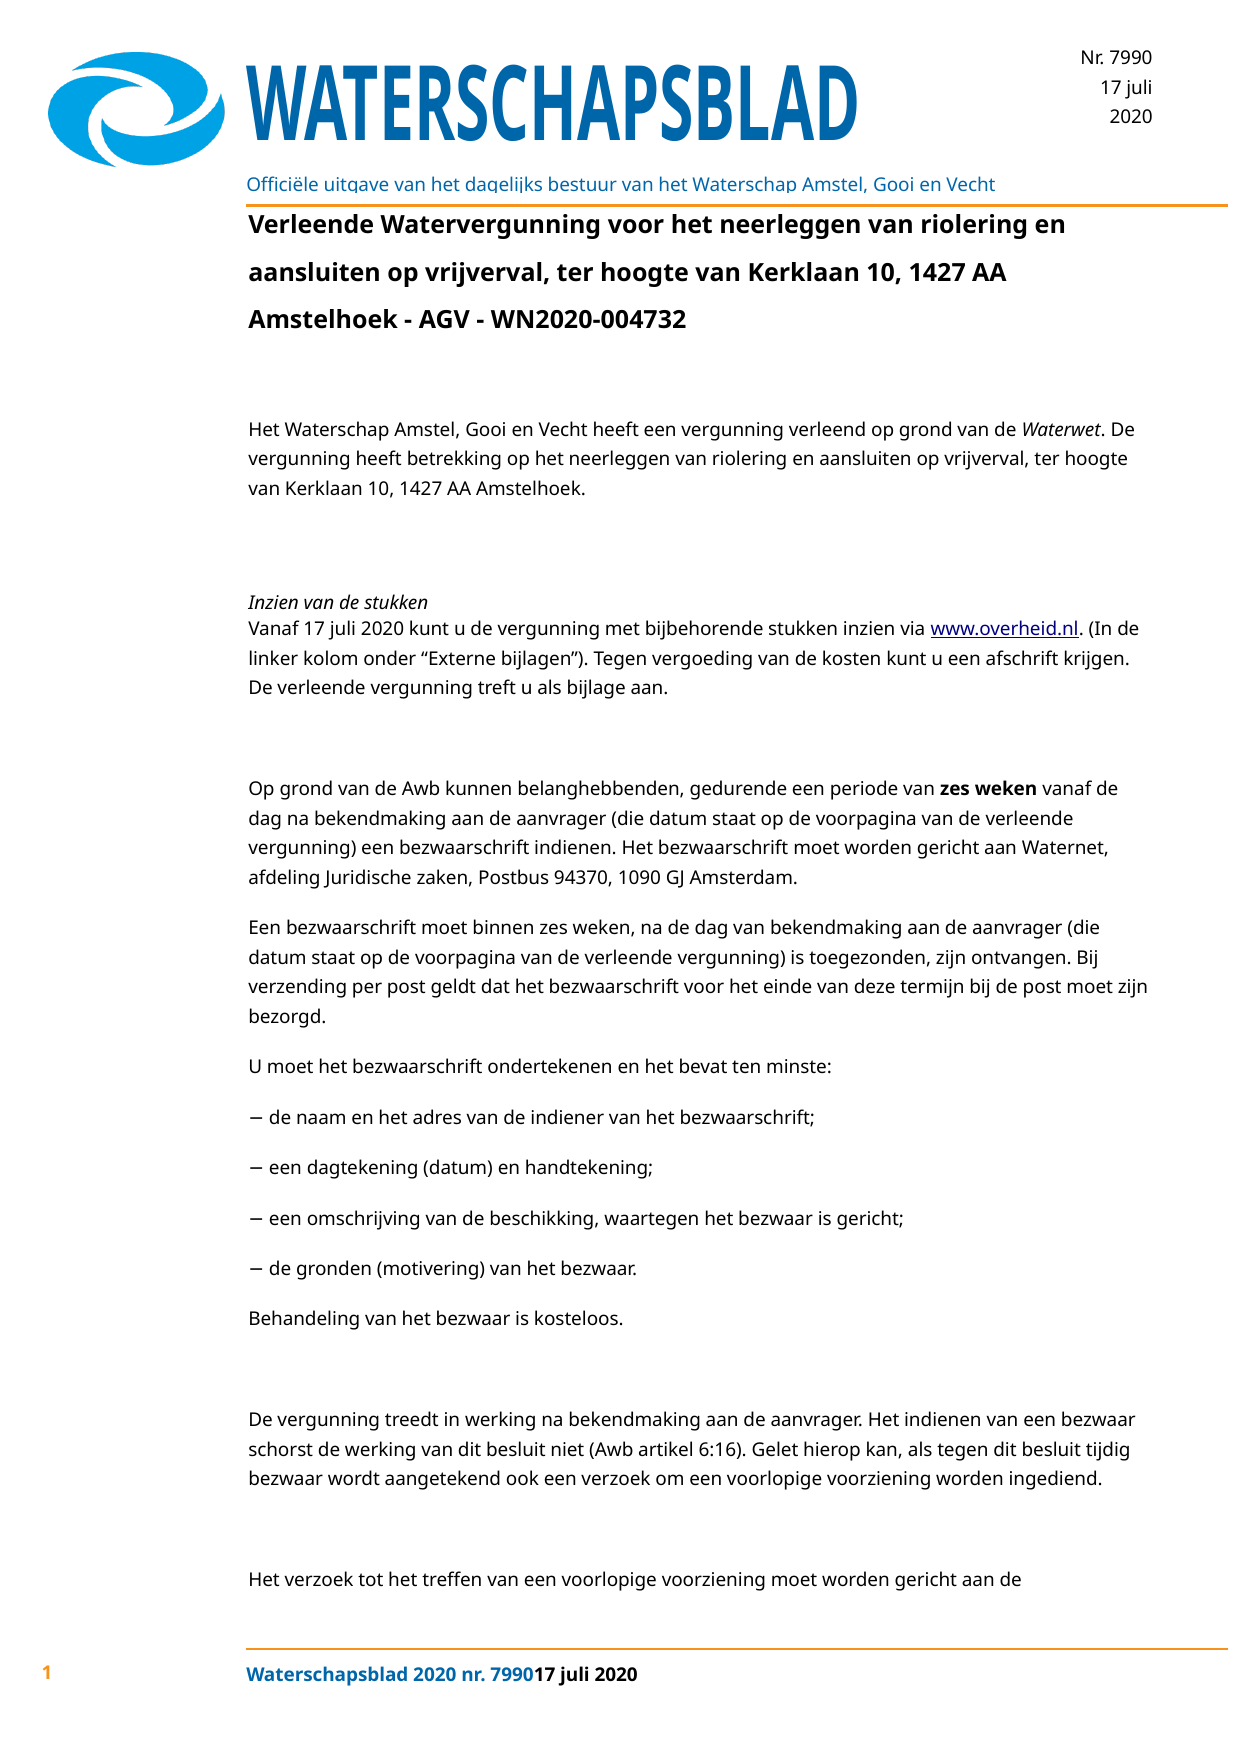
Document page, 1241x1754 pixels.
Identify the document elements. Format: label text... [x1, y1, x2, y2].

text Behandeling van het bezwaar is kosteloos. [248, 1306, 1152, 1331]
text Een bezwaarschrift moet binnen zes weken, na de dag van bekendmaking aan de aanvrager (die datum staat op de voorpagina van de verleende vergunning) is toegezonden, zijn ontvangen. Bij verzending per post geldt dat het bezwaarschrift voor het einde van deze termijn bij de post moet zijn bezorgd. [248, 914, 1152, 1029]
text Inzien van de stukken [248, 589, 1152, 615]
text Het Waterschap Amstel, Gooi en Vecht heeft een vergunning verleend op grond van de Waterwet. De vergunning heeft betrekking op het neerleggen van riolering en aansluiten op vrijverval, ter hoogte van Kerklaan 10, 1427 AA Amstelhoek. [248, 416, 1152, 501]
text − een dagtekening (datum) en handtekening; [248, 1154, 1152, 1180]
text Op grond van de Awb kunnen belanghebbenden, gedurende een periode van zes weken vanaf de dag na bekendmaking aan de aanvrager (die datum staat op de voorpagina van de verleende vergunning) een bezwaarschrift indienen. Het bezwaarschrift moet worden gericht aan Waternet, afdeling Juridische zaken, Postbus 94370, 1090 GJ Amsterdam. [248, 775, 1152, 890]
text Het verzoek tot het treffen van een voorlopige voorziening moet worden gericht aan de [248, 1566, 1152, 1592]
picture [41, 47, 231, 172]
text De vergunning treedt in werking na bekendmaking aan de aanvrager. Het indienen van een bezwaar schorst de werking van dit besluit niet (Awb artikel 6:16). Gelet hierop kan, als tegen dit besluit tijdig bezwaar wordt aangetekend ook een verzoek om een voorlopige voorziening worden ingediend. [248, 1406, 1152, 1491]
text − de naam en het adres van de indiener van het bezwaarschrift; [248, 1104, 1152, 1130]
text U moet het bezwaarschrift ondertekenen en het bevat ten minste: [248, 1053, 1152, 1079]
text Verleende Watervergunning voor het neerleggen van riolering en aansluiten op vrijverval, ter hoogte van Kerklaan 10, 1427 AA Amstelhoek - AGV - WN2020-004732 [248, 207, 1152, 336]
text − een omschrijving van de beschikking, waartegen het bezwaar is gericht; [248, 1205, 1152, 1231]
text Vanaf 17 juli 2020 kunt u de vergunning met bijbehorende stukken inzien via www.overheid.nl. (In de linker kolom onder “Externe bijlagen”). Tegen vergoeding van de kosten kunt u een afschrift krijgen. De verleende vergunning treft u als bijlage aan. [248, 615, 1152, 700]
text − de gronden (motivering) van het bezwaar. [248, 1255, 1152, 1281]
